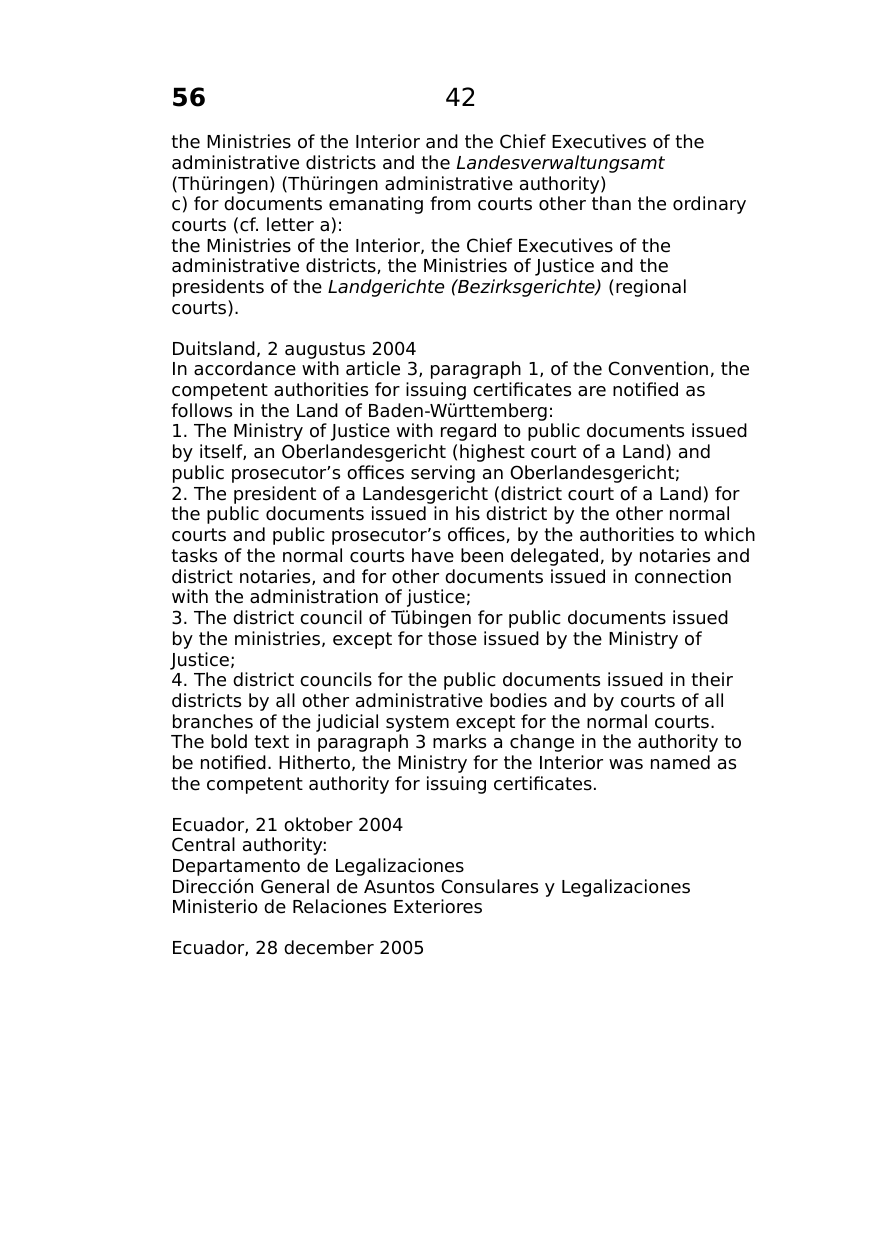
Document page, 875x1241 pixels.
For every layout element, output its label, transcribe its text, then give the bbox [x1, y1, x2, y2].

text In accordance with article 3, paragraph 1, of the Convention, the competent authorities for issuing certificates are notified as follows in the Land of Baden-Württemberg: [171, 359, 756, 421]
text Departamento de Legalizaciones [171, 856, 756, 877]
text Ministerio de Relaciones Exteriores [171, 897, 756, 918]
text 4. The district councils for the public documents issued in their districts by all other administrative bodies and by courts of all branches of the judicial system except for the normal courts. [171, 670, 756, 732]
text Central authority: [171, 835, 756, 856]
text Ecuador, 21 oktober 2004 [171, 814, 756, 835]
text Duitsland, 2 augustus 2004 [171, 338, 756, 359]
text 3. The district council of Tübingen for public documents issued by the ministries, except for those issued by the Ministry of Justice; [171, 608, 756, 670]
text The bold text in paragraph 3 marks a change in the authority to be notified. Hitherto, the Ministry for the Interior was named as the competent authority for issuing certificates. [171, 732, 756, 794]
text the Ministries of the Interior and the Chief Executives of the administrative districts and the Landesverwaltungsamt (Thüringen) (Thüringen administrative authority) [171, 132, 756, 194]
text the Ministries of the Interior, the Chief Executives of the administrative districts, the Ministries of Justice and the presidents of the Landgerichte (Bezirksgerichte) (regional courts). [171, 236, 756, 318]
text 2. The president of a Landesgericht (district court of a Land) for the public documents issued in his district by the other normal courts and public prosecutor’s offices, by the authorities to which tasks of the normal courts have been delegated, by notaries and district notaries, and for other documents issued in connection with the administration of justice; [171, 483, 756, 608]
text Dirección General de Asuntos Consulares y Legalizaciones [171, 877, 756, 897]
text 1. The Ministry of Justice with regard to public documents issued by itself, an Oberlandesgericht (highest court of a Land) and public prosecutor’s offices serving an Oberlandesgericht; [171, 421, 756, 483]
text c) for documents emanating from courts other than the ordinary courts (cf. letter a): [171, 194, 756, 236]
text Ecuador, 28 december 2005 [171, 938, 756, 959]
